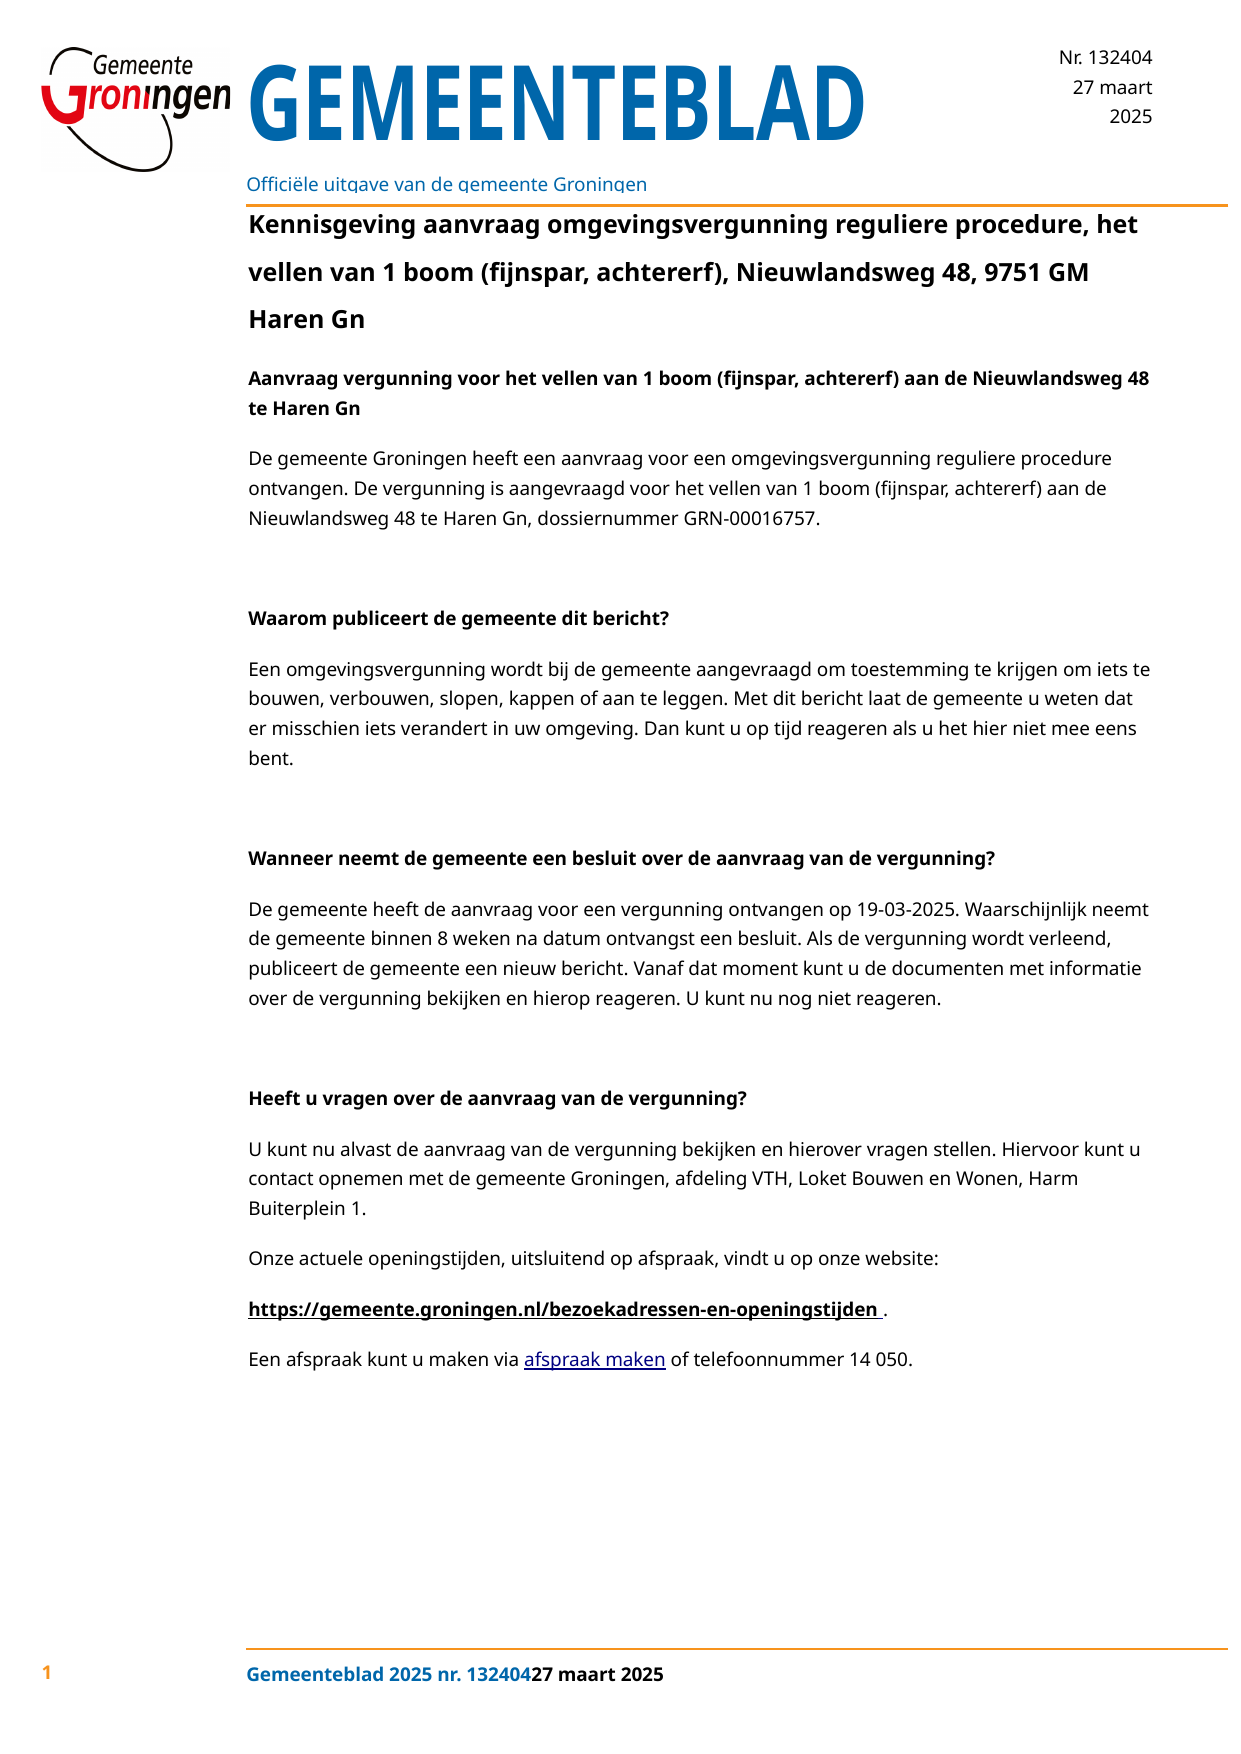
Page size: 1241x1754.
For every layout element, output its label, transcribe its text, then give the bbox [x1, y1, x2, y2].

text Heeft u vragen over de aanvraag van de vergunning? [248, 1086, 1152, 1111]
text Aanvraag vergunning voor het vellen van 1 boom (fijnspar, achtererf) aan de Nieuwlandsweg 48 te Haren Gn [248, 366, 1152, 421]
text De gemeente heeft de aanvraag voor een vergunning ontvangen op 19-03-2025. Waarschijnlijk neemt de gemeente binnen 8 weken na datum ontvangst een besluit. Als de vergunning wordt verleend, publiceert de gemeente een nieuw bericht. Vanaf dat moment kunt u de documenten met informatie over de vergunning bekijken en hierop reageren. U kunt nu nog niet reageren. [248, 896, 1152, 1010]
picture [41, 47, 231, 172]
text Een afspraak kunt u maken via afspraak maken of telefoonnummer 14 050. [248, 1346, 1152, 1372]
text Waarom publiceert de gemeente dit bericht? [248, 606, 1152, 631]
text https://gemeente.groningen.nl/bezoekadressen-en-openingstijden . [248, 1296, 1152, 1322]
text U kunt nu alvast de aanvraag van de vergunning bekijken en hierover vragen stellen. Hiervoor kunt u contact opnemen met de gemeente Groningen, afdeling VTH, Loket Bouwen en Wonen, Harm Buiterplein 1. [248, 1136, 1152, 1221]
text Wanneer neemt de gemeente een besluit over de aanvraag van de vergunning? [248, 846, 1152, 871]
text Kennisgeving aanvraag omgevingsvergunning reguliere procedure, het vellen van 1 boom (fijnspar, achtererf), Nieuwlandsweg 48, 9751 GM Haren Gn [248, 207, 1152, 336]
text Onze actuele openingstijden, uitsluitend op afspraak, vindt u op onze website: [248, 1246, 1152, 1271]
text De gemeente Groningen heeft een aanvraag voor een omgevingsvergunning reguliere procedure ontvangen. De vergunning is aangevraagd voor het vellen van 1 boom (fijnspar, achtererf) aan de Nieuwlandsweg 48 te Haren Gn, dossiernummer GRN-00016757. [248, 446, 1152, 530]
text Een omgevingsvergunning wordt bij de gemeente aangevraagd om toestemming te krijgen om iets te bouwen, verbouwen, slopen, kappen of aan te leggen. Met dit bericht laat de gemeente u weten dat er misschien iets verandert in uw omgeving. Dan kunt u op tijd reageren als u het hier niet mee eens bent. [248, 656, 1152, 770]
